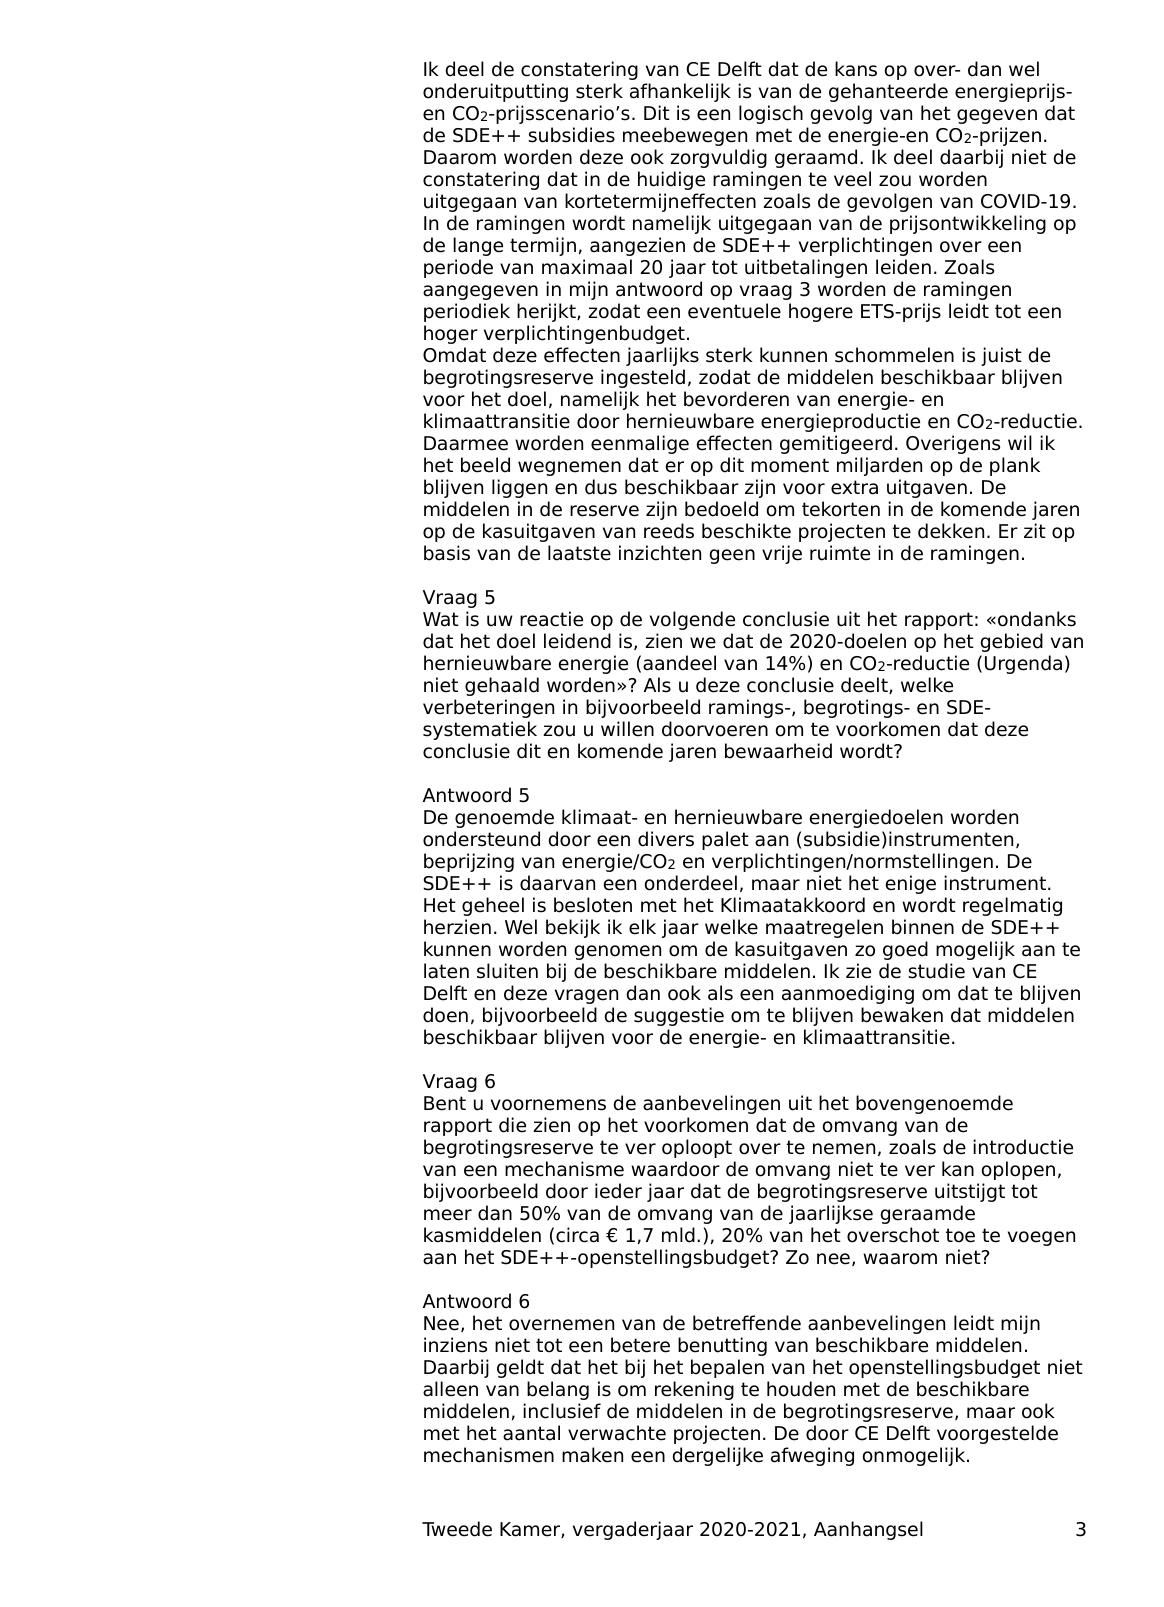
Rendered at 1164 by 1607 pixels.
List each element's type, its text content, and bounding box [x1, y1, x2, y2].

text De genoemde klimaat- en hernieuwbare energiedoelen worden ondersteund door een divers palet aan (subsidie)instrumenten, beprijzing van energie/CO2 en verplichtingen/normstellingen. De SDE++ is daarvan een onderdeel, maar niet het enige instrument. Het geheel is besloten met het Klimaatakkoord en wordt regelmatig herzien. Wel bekijk ik elk jaar welke maatregelen binnen de SDE++ kunnen worden genomen om de kasuitgaven zo goed mogelijk aan te laten sluiten bij de beschikbare middelen. Ik zie de studie van CE Delft en deze vragen dan ook als een aanmoediging om dat te blijven doen, bijvoorbeeld de suggestie om te blijven bewaken dat middelen beschikbaar blijven voor de energie- en klimaattransitie. [422, 807, 1087, 1048]
text Nee, het overnemen van de betreffende aanbevelingen leidt mijn inziens niet tot een betere benutting van beschikbare middelen. Daarbij geldt dat het bij het bepalen van het openstellingsbudget niet alleen van belang is om rekening te houden met de beschikbare middelen, inclusief de middelen in de begrotingsreserve, maar ook met het aantal verwachte projecten. De door CE Delft voorgestelde mechanismen maken een dergelijke afweging onmogelijk. [422, 1313, 1087, 1467]
text Bent u voornemens de aanbevelingen uit het bovengenoemde rapport die zien op het voorkomen dat de omvang van de begrotingsreserve te ver oploopt over te nemen, zoals de introductie van een mechanisme waardoor de omvang niet te ver kan oplopen, bijvoorbeeld door ieder jaar dat de begrotingsreserve uitstijgt tot meer dan 50% van de omvang van de jaarlijkse geraamde kasmiddelen (circa € 1,7 mld.), 20% van het overschot toe te voegen aan het SDE++-openstellingsbudget? Zo nee, waarom niet? [422, 1093, 1087, 1268]
text Vraag 5 [422, 587, 1087, 609]
text Vraag 6 [422, 1071, 1087, 1093]
text In de ramingen wordt namelijk uitgegaan van de prijsontwikkeling op de lange termijn, aangezien de SDE++ verplichtingen over een periode van maximaal 20 jaar tot uitbetalingen leiden. Zoals aangegeven in mijn antwoord op vraag 3 worden de ramingen periodiek herijkt, zodat een eventuele hogere ETS-prijs leidt tot een hoger verplichtingenbudget. [422, 213, 1087, 345]
text Antwoord 5 [422, 785, 1087, 807]
text Wat is uw reactie op de volgende conclusie uit het rapport: «ondanks dat het doel leidend is, zien we dat de 2020-doelen op het gebied van hernieuwbare energie (aandeel van 14%) en CO2-reductie (Urgenda) niet gehaald worden»? Als u deze conclusie deelt, welke verbeteringen in bijvoorbeeld ramings-, begrotings- en SDE-systematiek zou u willen doorvoeren om te voorkomen dat deze conclusie dit en komende jaren bewaarheid wordt? [422, 609, 1087, 763]
text Omdat deze effecten jaarlijks sterk kunnen schommelen is juist de begrotingsreserve ingesteld, zodat de middelen beschikbaar blijven voor het doel, namelijk het bevorderen van energie- en klimaattransitie door hernieuwbare energieproductie en CO2-reductie. Daarmee worden eenmalige effecten gemitigeerd. Overigens wil ik het beeld wegnemen dat er op dit moment miljarden op de plank blijven liggen en dus beschikbaar zijn voor extra uitgaven. De middelen in de reserve zijn bedoeld om tekorten in de komende jaren op de kasuitgaven van reeds beschikte projecten te dekken. Er zit op basis van de laatste inzichten geen vrije ruimte in de ramingen. [422, 345, 1087, 564]
text Antwoord 6 [422, 1291, 1087, 1313]
text Ik deel de constatering van CE Delft dat de kans op over- dan wel onderuitputting sterk afhankelijk is van de gehanteerde energieprijs- en CO2-prijsscenario’s. Dit is een logisch gevolg van het gegeven dat de SDE++ subsidies meebewegen met de energie-en CO2-prijzen. Daarom worden deze ook zorgvuldig geraamd. Ik deel daarbij niet de constatering dat in de huidige ramingen te veel zou worden uitgegaan van kortetermijneffecten zoals de gevolgen van COVID-19. [422, 59, 1087, 213]
